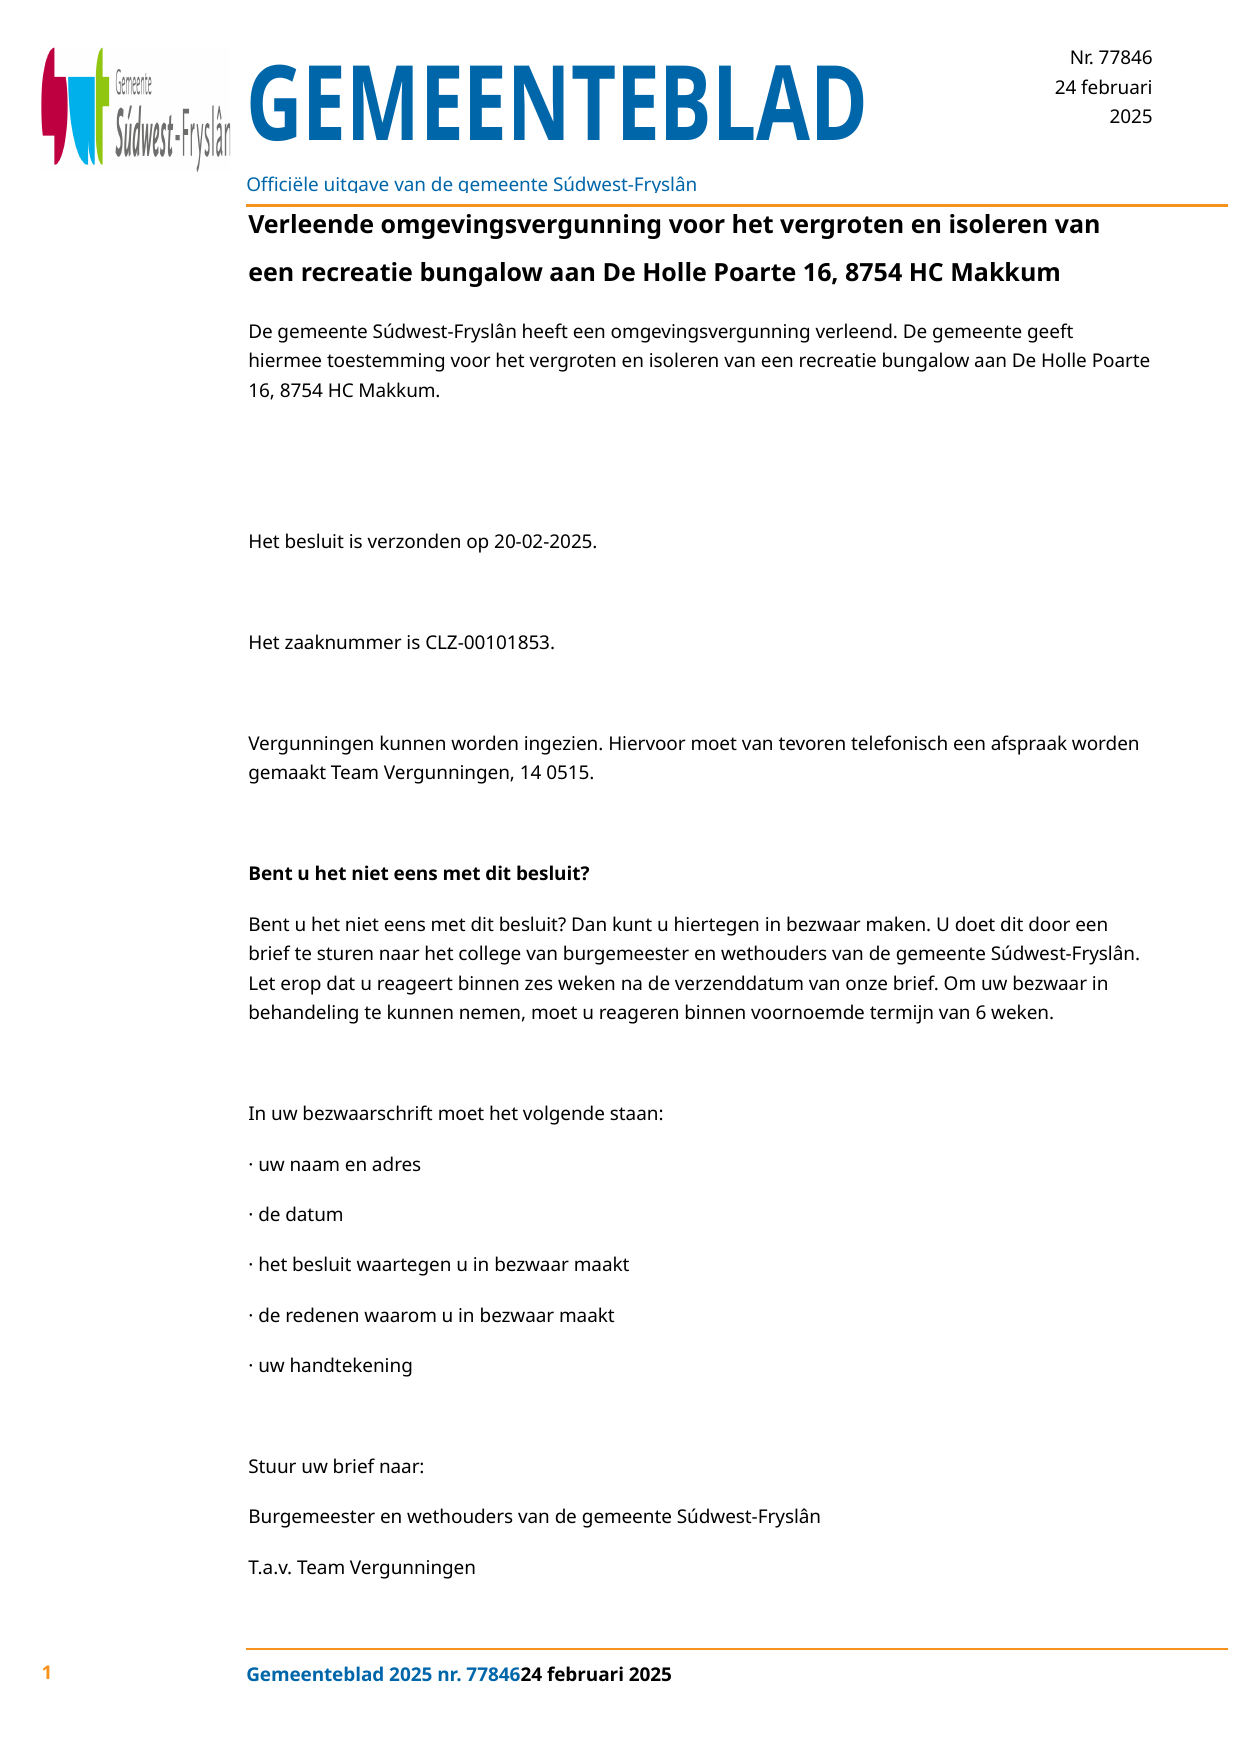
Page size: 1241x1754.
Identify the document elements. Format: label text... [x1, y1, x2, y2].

text Verleende omgevingsvergunning voor het vergroten en isoleren van een recreatie bungalow aan De Holle Poarte 16, 8754 HC Makkum [248, 207, 1152, 288]
text Het besluit is verzonden op 20-02-2025. [248, 528, 1152, 554]
text De gemeente Súdwest-Fryslân heeft een omgevingsvergunning verleend. De gemeente geeft hiermee toestemming voor het vergroten en isoleren van een recreatie bungalow aan De Holle Poarte 16, 8754 HC Makkum. [248, 318, 1152, 403]
text Stuur uw brief naar: [248, 1453, 1152, 1479]
text Het zaaknummer is CLZ-00101853. [248, 629, 1152, 655]
text Vergunningen kunnen worden ingezien. Hiervoor moet van tevoren telefonisch een afspraak worden gemaakt Team Vergunningen, 14 0515. [248, 730, 1152, 785]
text · de redenen waarom u in bezwaar maakt [248, 1302, 1152, 1328]
text T.a.v. Team Vergunningen [248, 1554, 1152, 1580]
text · de datum [248, 1201, 1152, 1227]
text Bent u het niet eens met dit besluit? [248, 860, 1152, 886]
text · uw handtekening [248, 1352, 1152, 1378]
text · uw naam en adres [248, 1151, 1152, 1177]
picture [41, 47, 231, 172]
text Burgemeester en wethouders van de gemeente Súdwest-Fryslân [248, 1504, 1152, 1529]
text Bent u het niet eens met dit besluit? Dan kunt u hiertegen in bezwaar maken. U doet dit door een brief te sturen naar het college van burgemeester en wethouders van de gemeente Súdwest-Fryslân. Let erop dat u reageert binnen zes weken na de verzenddatum van onze brief. Om uw bezwaar in behandeling te kunnen nemen, moet u reageren binnen voornoemde termijn van 6 weken. [248, 911, 1152, 1025]
text · het besluit waartegen u in bezwaar maakt [248, 1252, 1152, 1277]
text In uw bezwaarschrift moet het volgende staan: [248, 1100, 1152, 1126]
